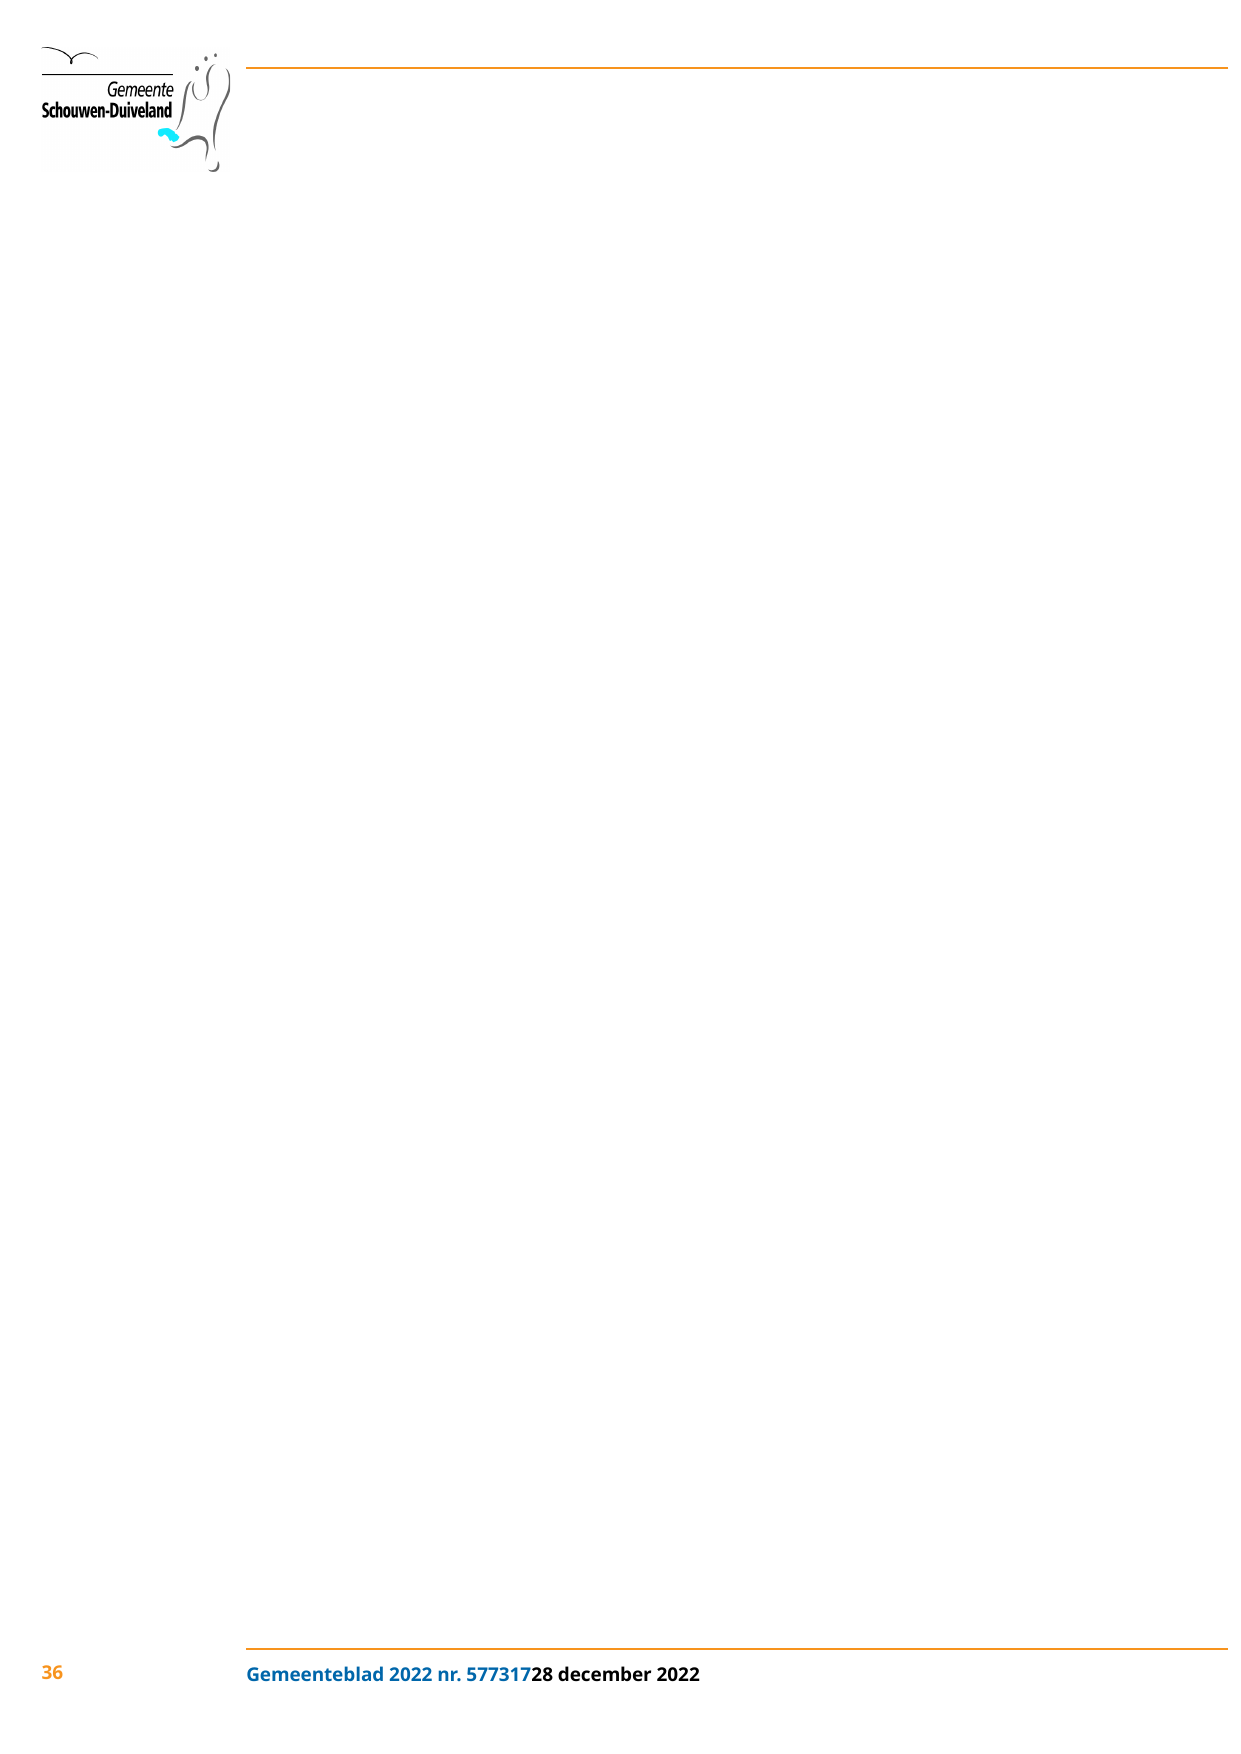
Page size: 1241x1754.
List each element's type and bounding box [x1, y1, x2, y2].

picture [41, 47, 231, 172]
